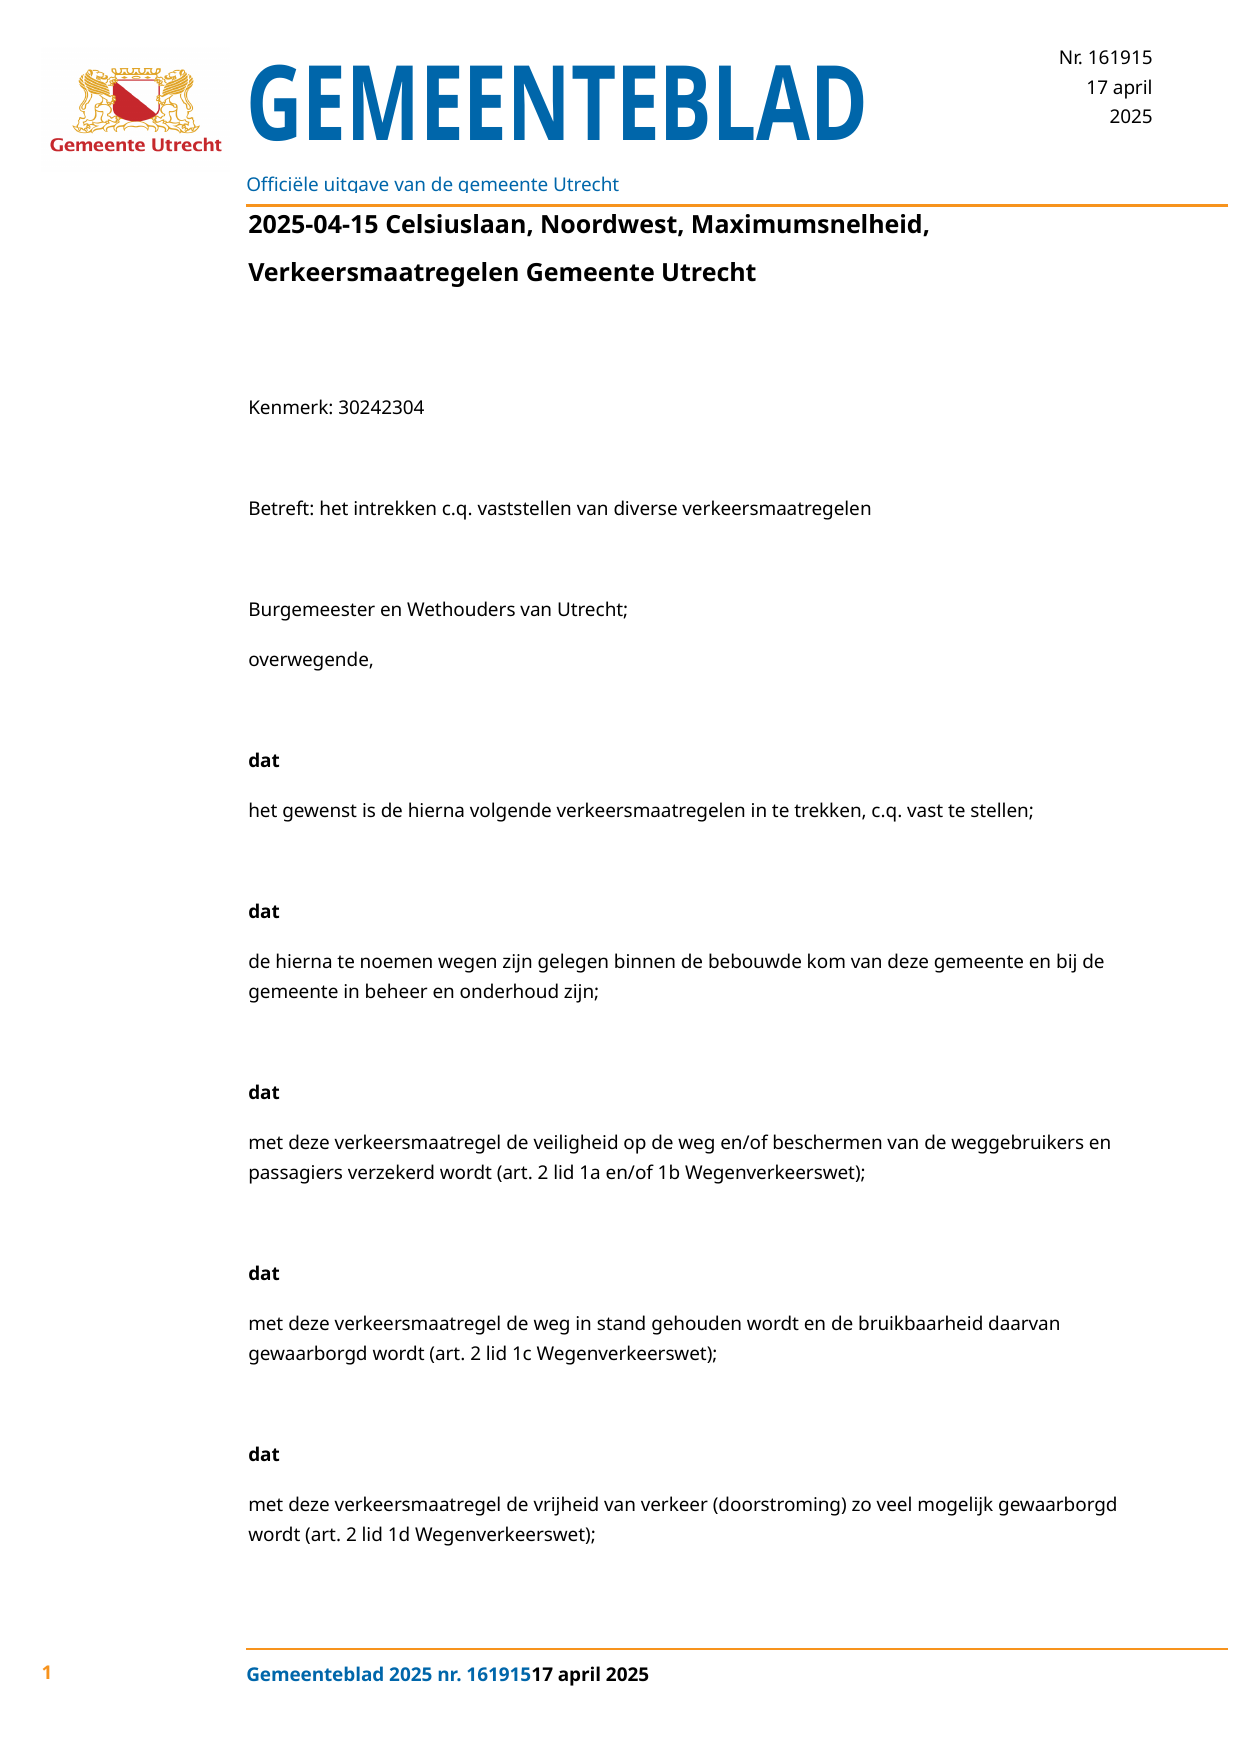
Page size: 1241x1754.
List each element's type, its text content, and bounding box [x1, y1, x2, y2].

picture [41, 47, 231, 172]
text dat [248, 1079, 1152, 1105]
text de hierna te noemen wegen zijn gelegen binnen de bebouwde kom van deze gemeente en bij de gemeente in beheer en onderhoud zijn; [248, 949, 1152, 1004]
text dat [248, 1260, 1152, 1286]
text dat [248, 898, 1152, 924]
text met deze verkeersmaatregel de vrijheid van verkeer (doorstroming) zo veel mogelijk gewaarborgd wordt (art. 2 lid 1d Wegenverkeerswet); [248, 1491, 1152, 1546]
text Betreft: het intrekken c.q. vaststellen van diverse verkeersmaatregelen [248, 495, 1152, 521]
text het gewenst is de hierna volgende verkeersmaatregelen in te trekken, c.q. vast te stellen; [248, 797, 1152, 823]
text dat [248, 1441, 1152, 1466]
text met deze verkeersmaatregel de veiligheid op de weg en/of beschermen van de weggebruikers en passagiers verzekerd wordt (art. 2 lid 1a en/of 1b Wegenverkeerswet); [248, 1129, 1152, 1185]
text Kenmerk: 30242304 [248, 394, 1152, 420]
text dat [248, 747, 1152, 773]
text overwegende, [248, 646, 1152, 672]
text met deze verkeersmaatregel de weg in stand gehouden wordt en de bruikbaarheid daarvan gewaarborgd wordt (art. 2 lid 1c Wegenverkeerswet); [248, 1310, 1152, 1366]
text Burgemeester en Wethouders van Utrecht; [248, 596, 1152, 621]
text 2025-04-15 Celsiuslaan, Noordwest, Maximumsnelheid, Verkeersmaatregelen Gemeente Utrecht [248, 207, 1152, 288]
